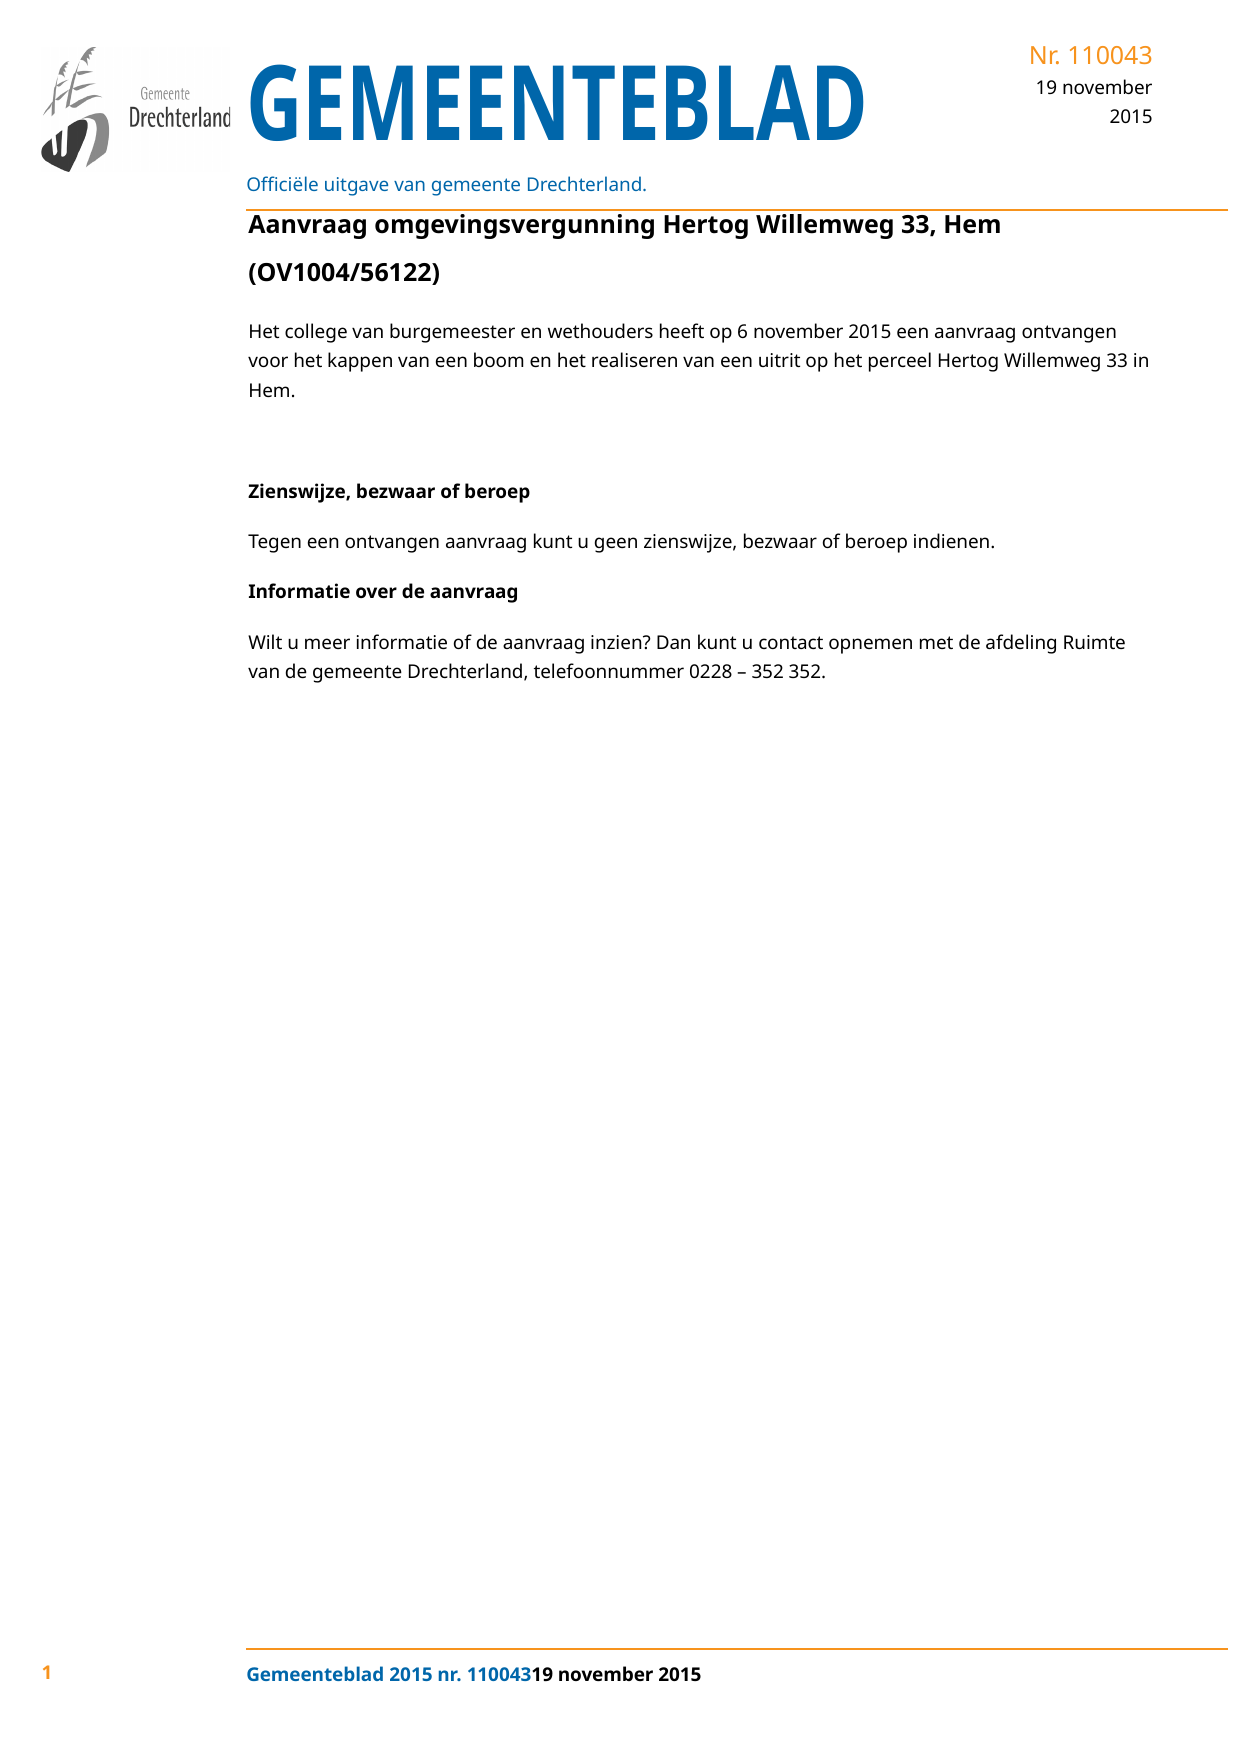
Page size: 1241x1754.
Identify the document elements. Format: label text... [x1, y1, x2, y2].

text Zienswijze, bezwaar of beroep [248, 478, 1152, 504]
text Het college van burgemeester en wethouders heeft op 6 november 2015 een aanvraag ontvangen voor het kappen van een boom en het realiseren van een uitrit op het perceel Hertog Willemweg 33 in Hem. [248, 318, 1152, 403]
text Wilt u meer informatie of de aanvraag inzien? Dan kunt u contact opnemen met de afdeling Ruimte van de gemeente Drechterland, telefoonnummer 0228 – 352 352. [248, 629, 1152, 684]
picture [41, 47, 231, 172]
text Aanvraag omgevingsvergunning Hertog Willemweg 33, Hem (OV1004/56122) [248, 211, 1152, 288]
text Tegen een ontvangen aanvraag kunt u geen zienswijze, bezwaar of beroep indienen. [248, 528, 1152, 554]
text Informatie over de aanvraag [248, 579, 1152, 604]
